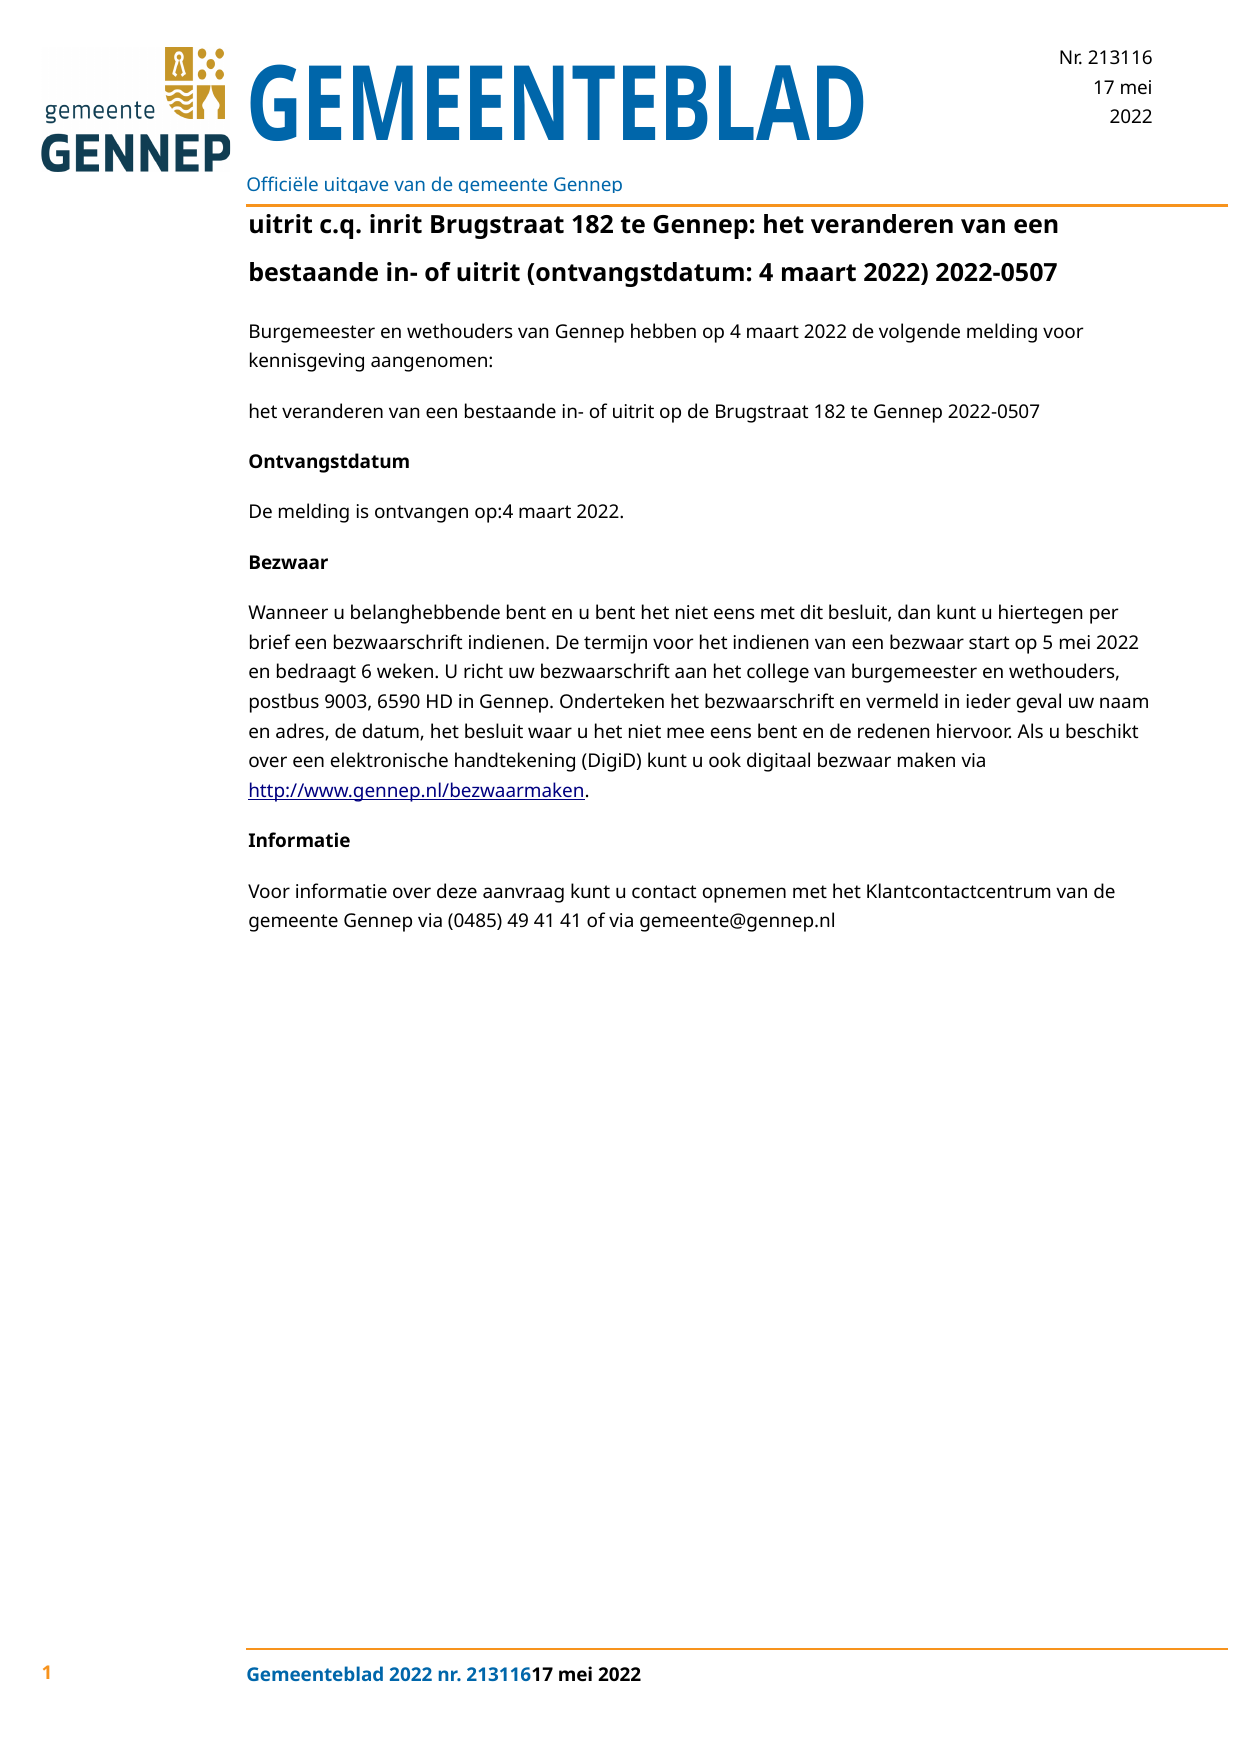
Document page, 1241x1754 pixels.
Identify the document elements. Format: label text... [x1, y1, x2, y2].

text uitrit c.q. inrit Brugstraat 182 te Gennep: het veranderen van een bestaande in- of uitrit (ontvangstdatum: 4 maart 2022) 2022-0507 [248, 207, 1152, 288]
text het veranderen van een bestaande in- of uitrit op de Brugstraat 182 te Gennep 2022-0507 [248, 398, 1152, 424]
text Informatie [248, 827, 1152, 853]
text Wanneer u belanghebbende bent en u bent het niet eens met dit besluit, dan kunt u hiertegen per brief een bezwaarschrift indienen. De termijn voor het indienen van een bezwaar start op 5 mei 2022 en bedraagt 6 weken. U richt uw bezwaarschrift aan het college van burgemeester en wethouders, postbus 9003, 6590 HD in Gennep. Onderteken het bezwaarschrift en vermeld in ieder geval uw naam en adres, de datum, het besluit waar u het niet mee eens bent en de redenen hiervoor. Als u beschikt over een elektronische handtekening (DigiD) kunt u ook digitaal bezwaar maken via http://www.gennep.nl/bezwaarmaken. [248, 599, 1152, 803]
text Bezwaar [248, 549, 1152, 575]
text Burgemeester en wethouders van Gennep hebben op 4 maart 2022 de volgende melding voor kennisgeving aangenomen: [248, 318, 1152, 373]
text Voor informatie over deze aanvraag kunt u contact opnemen met het Klantcontactcentrum van de gemeente Gennep via (0485) 49 41 41 of via gemeente@gennep.nl [248, 878, 1152, 933]
text Ontvangstdatum [248, 448, 1152, 474]
text De melding is ontvangen op:4 maart 2022. [248, 499, 1152, 524]
picture [41, 47, 231, 172]
